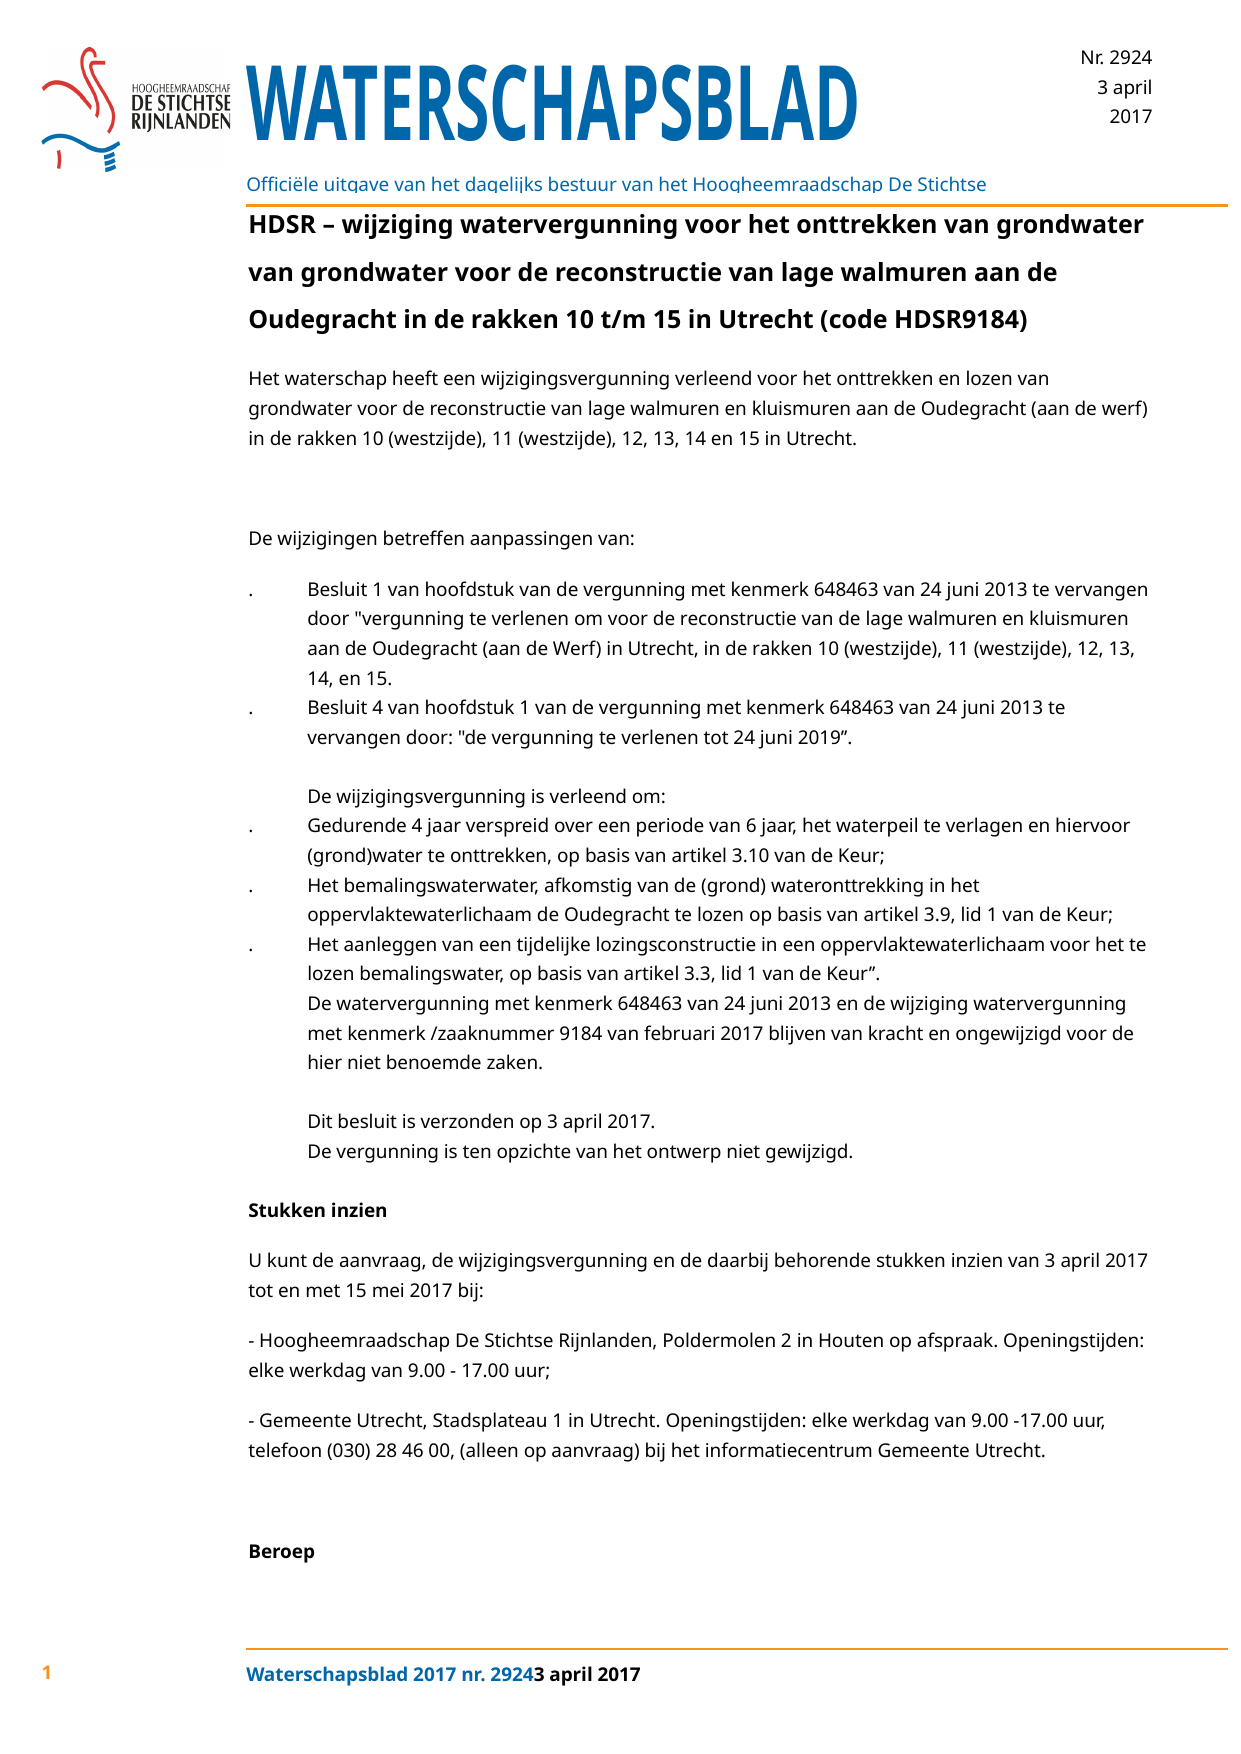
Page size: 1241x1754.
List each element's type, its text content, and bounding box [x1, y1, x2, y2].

list De vergunning is ten opzichte van het ontwerp niet gewijzigd. [248, 1138, 1152, 1164]
list Het bemalingswaterwater, afkomstig van de (grond) wateronttrekking in het oppervlaktewaterlichaam de Oudegracht te lozen op basis van artikel 3.9, lid 1 van de Keur; [248, 872, 1152, 927]
text - Gemeente Utrecht, Stadsplateau 1 in Utrecht. Openingstijden: elke werkdag van 9.00 -17.00 uur, telefoon (030) 28 46 00, (alleen op aanvraag) bij het informatiecentrum Gemeente Utrecht. [248, 1408, 1152, 1463]
picture [41, 47, 231, 172]
text HDSR – wijziging watervergunning voor het onttrekken van grondwater van grondwater voor de reconstructie van lage walmuren aan de Oudegracht in de rakken 10 t/m 15 in Utrecht (code HDSR9184) [248, 207, 1152, 336]
list Het aanleggen van een tijdelijke lozingsconstructie in een oppervlaktewaterlichaam voor het te lozen bemalingswater, op basis van artikel 3.3, lid 1 van de Keur’’. [248, 931, 1152, 986]
text U kunt de aanvraag, de wijzigingsvergunning en de daarbij behorende stukken inzien van 3 april 2017 tot en met 15 mei 2017 bij: [248, 1248, 1152, 1303]
list De watervergunning met kenmerk 648463 van 24 juni 2013 en de wijziging watervergunning met kenmerk /zaaknummer 9184 van februari 2017 blijven van kracht en ongewijzigd voor de hier niet benoemde zaken. [248, 990, 1152, 1075]
text - Hoogheemraadschap De Stichtse Rijnlanden, Poldermolen 2 in Houten op afspraak. Openingstijden: elke werkdag van 9.00 - 17.00 uur; [248, 1328, 1152, 1383]
list Gedurende 4 jaar verspreid over een periode van 6 jaar, het waterpeil te verlagen en hiervoor (grond)water te onttrekken, op basis van artikel 3.10 van de Keur; [248, 813, 1152, 868]
list Besluit 4 van hoofdstuk 1 van de vergunning met kenmerk 648463 van 24 juni 2013 te vervangen door: "de vergunning te verlenen tot 24 juni 2019’’. [248, 694, 1152, 749]
text Stukken inzien [248, 1197, 1152, 1223]
text Het waterschap heeft een wijzigingsvergunning verleend voor het onttrekken en lozen van grondwater voor de reconstructie van lage walmuren en kluismuren aan de Oudegracht (aan de werf) in de rakken 10 (westzijde), 11 (westzijde), 12, 13, 14 en 15 in Utrecht. [248, 366, 1152, 450]
text De wijzigingen betreffen aanpassingen van: [248, 526, 1152, 551]
list De wijzigingsvergunning is verleend om: [248, 783, 1152, 809]
list Besluit 1 van hoofdstuk van de vergunning met kenmerk 648463 van 24 juni 2013 te vervangen door "vergunning te verlenen om voor de reconstructie van de lage walmuren en kluismuren aan de Oudegracht (aan de Werf) in Utrecht, in de rakken 10 (westzijde), 11 (westzijde), 12, 13, 14, en 15. [248, 576, 1152, 690]
list Dit besluit is verzonden op 3 april 2017. [248, 1108, 1152, 1134]
text Beroep [248, 1538, 1152, 1564]
